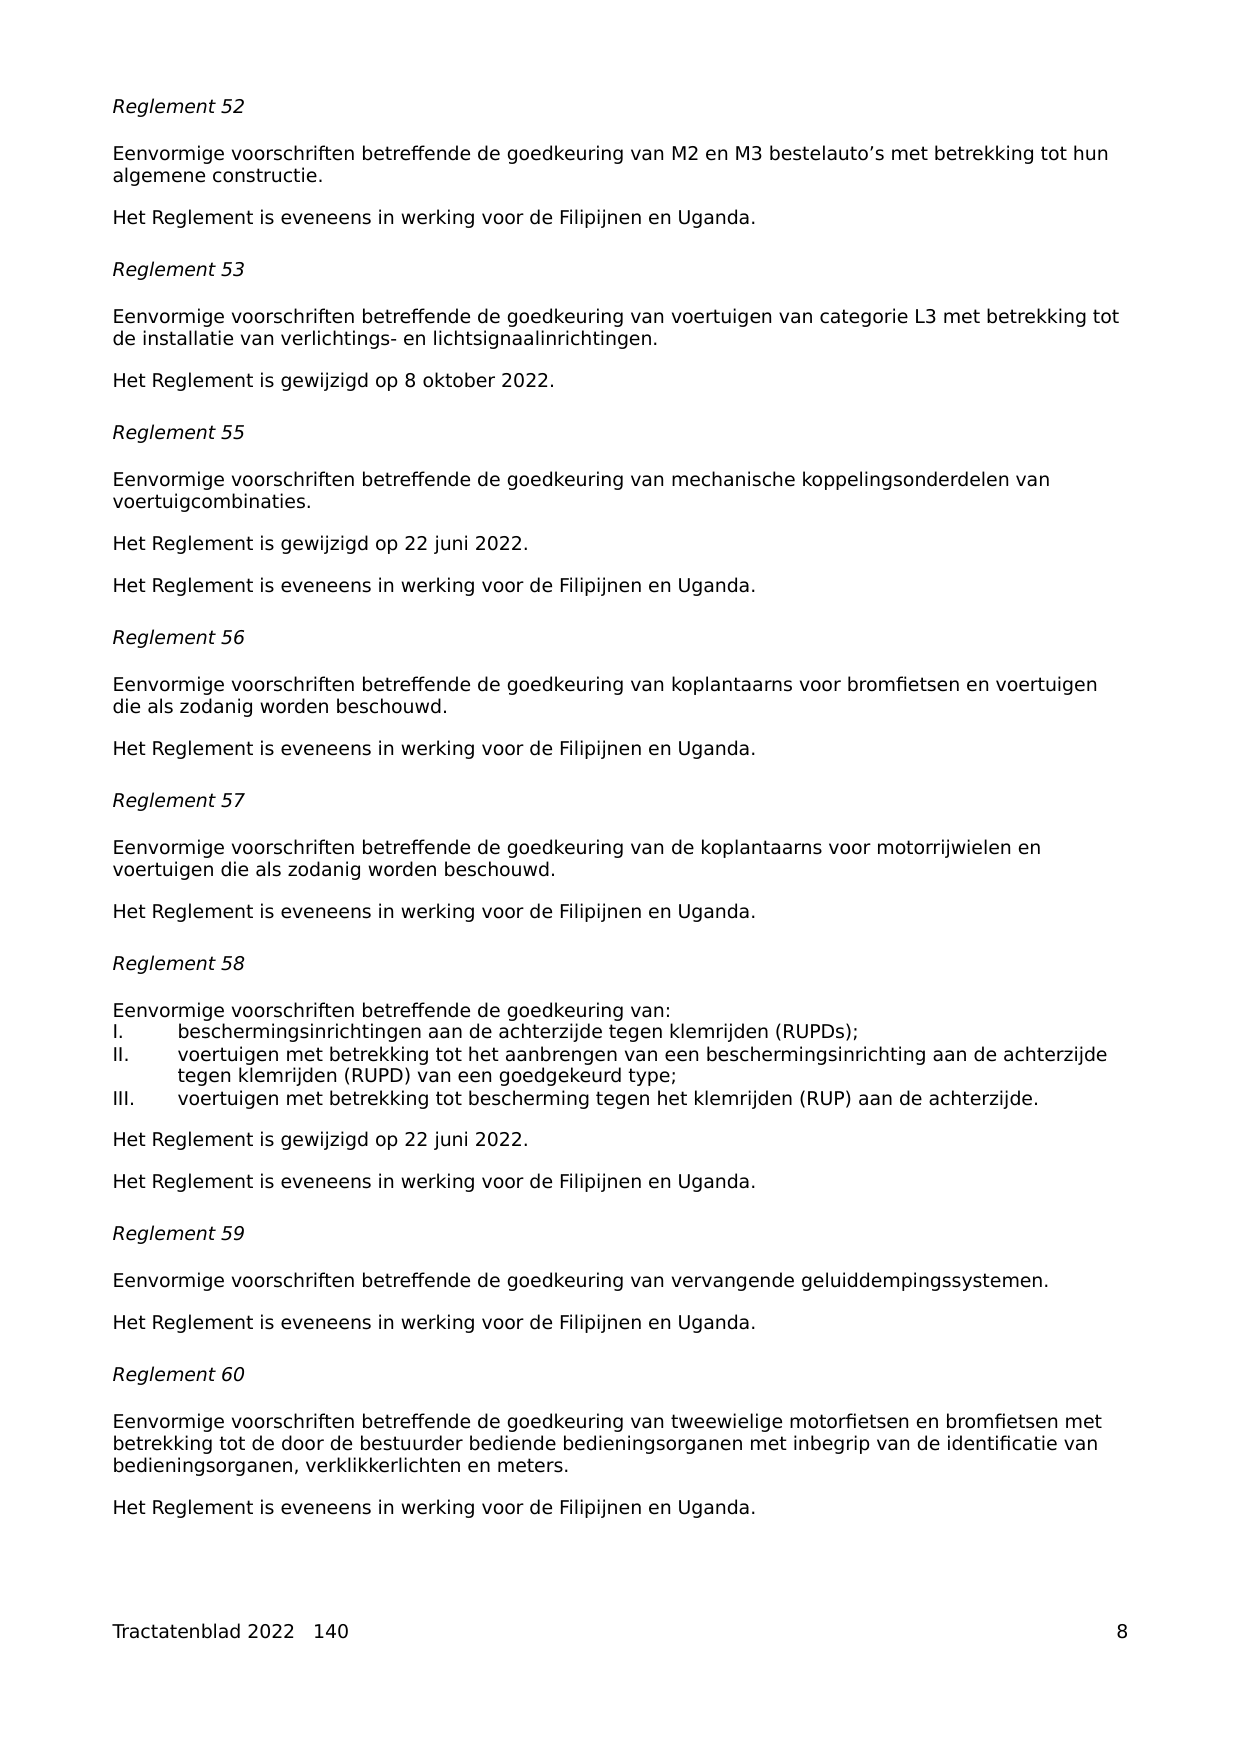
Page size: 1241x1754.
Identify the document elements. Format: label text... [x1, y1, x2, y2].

text III. voertuigen met betrekking tot bescherming tegen het klemrijden (RUP) aan de achterzijde. [112, 1087, 1128, 1109]
text Het Reglement is eveneens in werking voor de Filipijnen en Uganda. [112, 738, 1128, 759]
subtitle Reglement 58 [112, 952, 1128, 974]
text Het Reglement is eveneens in werking voor de Filipijnen en Uganda. [112, 1497, 1128, 1519]
subtitle Reglement 60 [112, 1364, 1128, 1386]
text Eenvormige voorschriften betreffende de goedkeuring van tweewielige motorfietsen en bromfietsen met betrekking tot de door de bestuurder bediende bedieningsorganen met inbegrip van de identificatie van bedieningsorganen, verklikkerlichten en meters. [112, 1411, 1128, 1477]
text Het Reglement is eveneens in werking voor de Filipijnen en Uganda. [112, 207, 1128, 229]
subtitle Reglement 59 [112, 1223, 1128, 1245]
text Eenvormige voorschriften betreffende de goedkeuring van voertuigen van categorie L3 met betrekking tot de installatie van verlichtings- en lichtsignaalinrichtingen. [112, 306, 1128, 350]
subtitle Reglement 57 [112, 789, 1128, 812]
subtitle Reglement 55 [112, 422, 1128, 444]
text Eenvormige voorschriften betreffende de goedkeuring van M2 en M3 bestelauto’s met betrekking tot hun algemene constructie. [112, 143, 1128, 187]
subtitle Reglement 53 [112, 259, 1128, 281]
text Het Reglement is eveneens in werking voor de Filipijnen en Uganda. [112, 575, 1128, 597]
text Eenvormige voorschriften betreffende de goedkeuring van: [112, 999, 1128, 1021]
text Eenvormige voorschriften betreffende de goedkeuring van koplantaarns voor bromfietsen en voertuigen die als zodanig worden beschouwd. [112, 674, 1128, 718]
text Eenvormige voorschriften betreffende de goedkeuring van de koplantaarns voor motorrijwielen en voertuigen die als zodanig worden beschouwd. [112, 837, 1128, 881]
text Eenvormige voorschriften betreffende de goedkeuring van vervangende geluiddempingssystemen. [112, 1270, 1128, 1292]
text Het Reglement is eveneens in werking voor de Filipijnen en Uganda. [112, 1312, 1128, 1334]
text Het Reglement is gewijzigd op 22 juni 2022. [112, 1129, 1128, 1151]
subtitle Reglement 52 [112, 96, 1128, 118]
text Het Reglement is gewijzigd op 22 juni 2022. [112, 533, 1128, 555]
text Het Reglement is eveneens in werking voor de Filipijnen en Uganda. [112, 901, 1128, 922]
text Eenvormige voorschriften betreffende de goedkeuring van mechanische koppelingsonderdelen van voertuigcombinaties. [112, 469, 1128, 513]
subtitle Reglement 56 [112, 627, 1128, 649]
text II. voertuigen met betrekking tot het aanbrengen van een beschermingsinrichting aan de achterzijde tegen klemrijden (RUPD) van een goedgekeurd type; [112, 1043, 1128, 1087]
text Het Reglement is gewijzigd op 8 oktober 2022. [112, 370, 1128, 392]
text Het Reglement is eveneens in werking voor de Filipijnen en Uganda. [112, 1171, 1128, 1193]
text I. beschermingsinrichtingen aan de achterzijde tegen klemrijden (RUPDs); [112, 1021, 1128, 1043]
